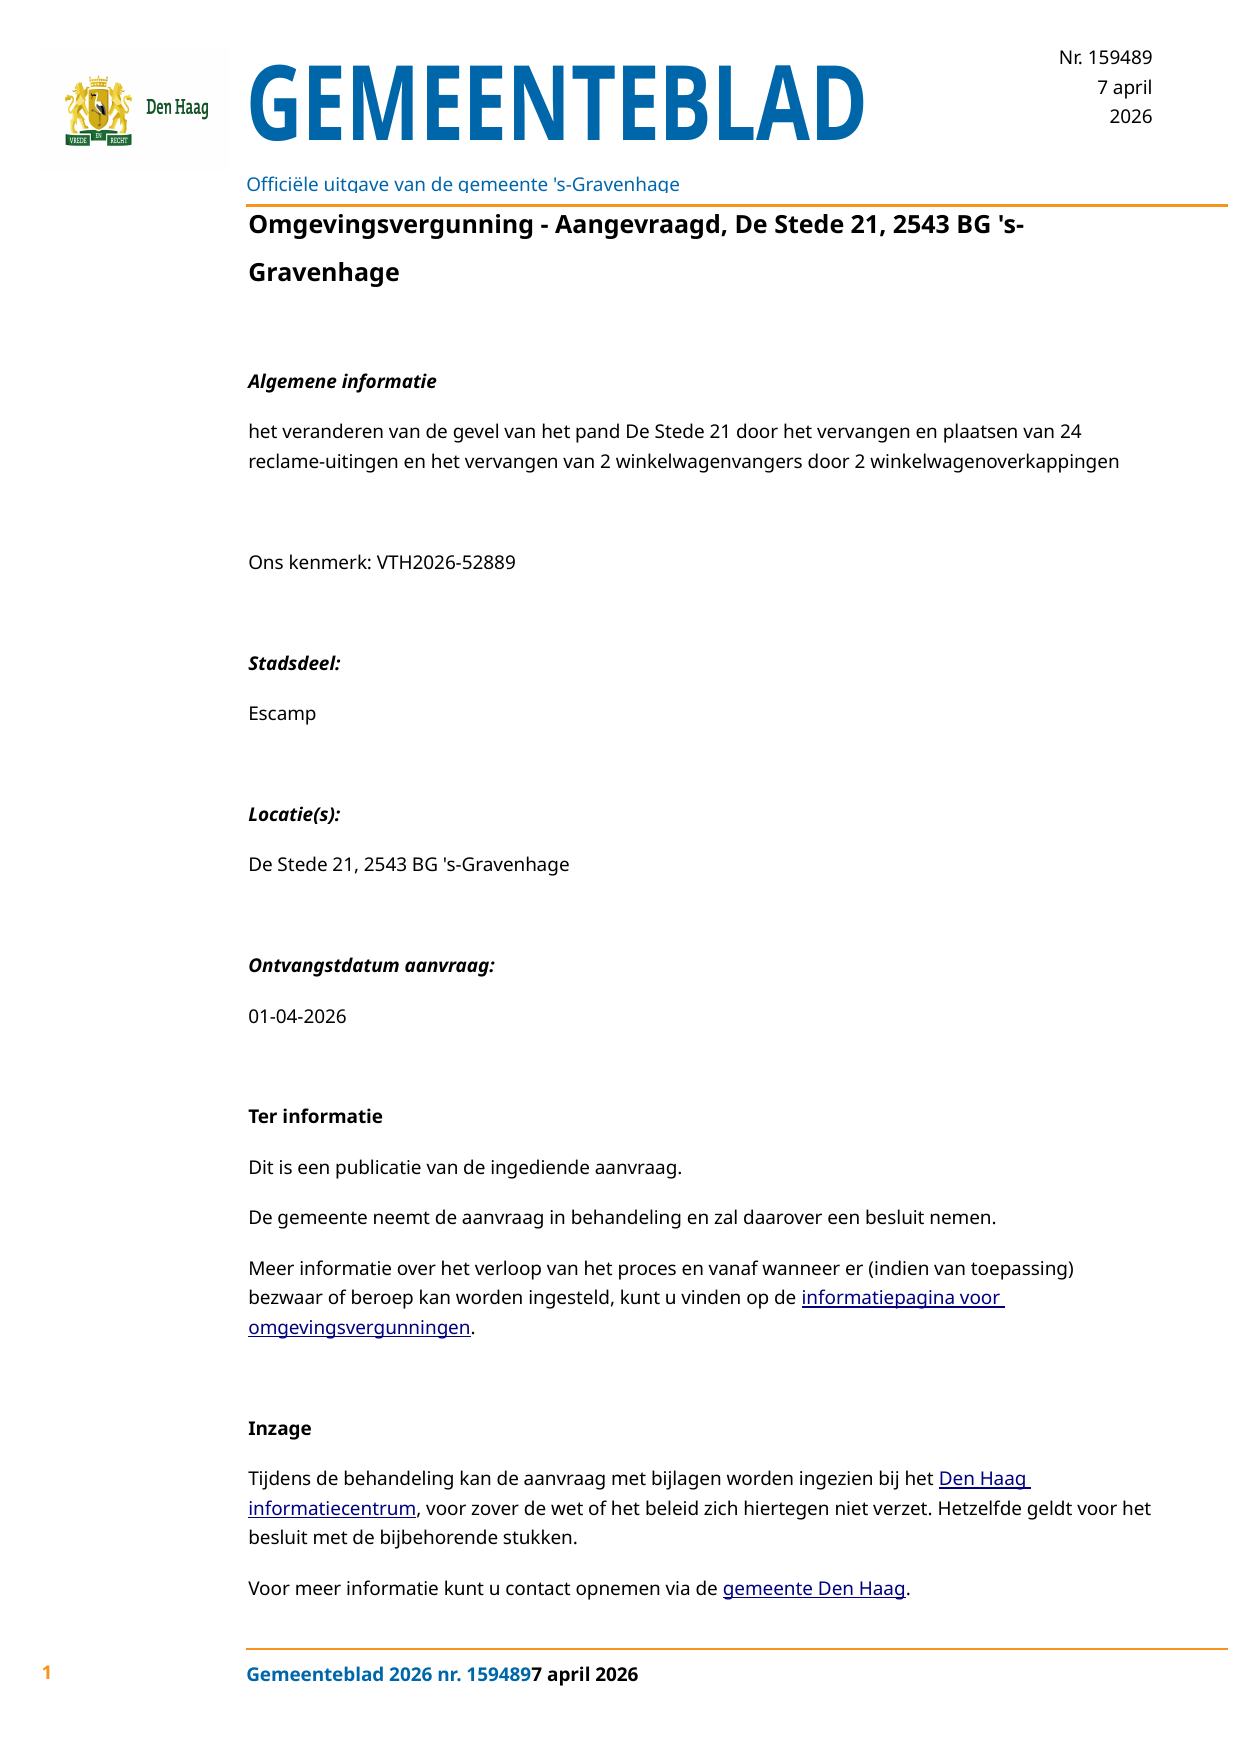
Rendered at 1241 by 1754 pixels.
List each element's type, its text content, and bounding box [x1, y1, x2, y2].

text Tijdens de behandeling kan de aanvraag met bijlagen worden ingezien bij het Den Haag informatiecentrum, voor zover de wet of het beleid zich hiertegen niet verzet. Hetzelfde geldt voor het besluit met de bijbehorende stukken. [248, 1465, 1152, 1550]
text Omgevingsvergunning - Aangevraagd, De Stede 21, 2543 BG 's-Gravenhage [248, 207, 1152, 288]
text Stadsdeel: [248, 650, 1152, 676]
text De gemeente neemt de aanvraag in behandeling en zal daarover een besluit nemen. [248, 1204, 1152, 1230]
text Meer informatie over het verloop van het proces en vanaf wanneer er (indien van toepassing) bezwaar of beroep kan worden ingesteld, kunt u vinden op de informatiepagina voor omgevingsvergunningen. [248, 1255, 1152, 1340]
text De Stede 21, 2543 BG 's-Gravenhage [248, 852, 1152, 877]
picture [41, 47, 231, 172]
text Ter informatie [248, 1104, 1152, 1129]
text 01-04-2026 [248, 1003, 1152, 1029]
text Escamp [248, 700, 1152, 726]
text Inzage [248, 1415, 1152, 1441]
text het veranderen van de gevel van het pand De Stede 21 door het vervangen en plaatsen van 24 reclame-uitingen en het vervangen van 2 winkelwagenvangers door 2 winkelwagenoverkappingen [248, 419, 1152, 474]
text Dit is een publicatie van de ingediende aanvraag. [248, 1154, 1152, 1180]
text Voor meer informatie kunt u contact opnemen via de gemeente Den Haag. [248, 1575, 1152, 1601]
text Locatie(s): [248, 801, 1152, 827]
text Ons kenmerk: VTH2026-52889 [248, 549, 1152, 575]
text Ontvangstdatum aanvraag: [248, 952, 1152, 978]
text Algemene informatie [248, 368, 1152, 394]
